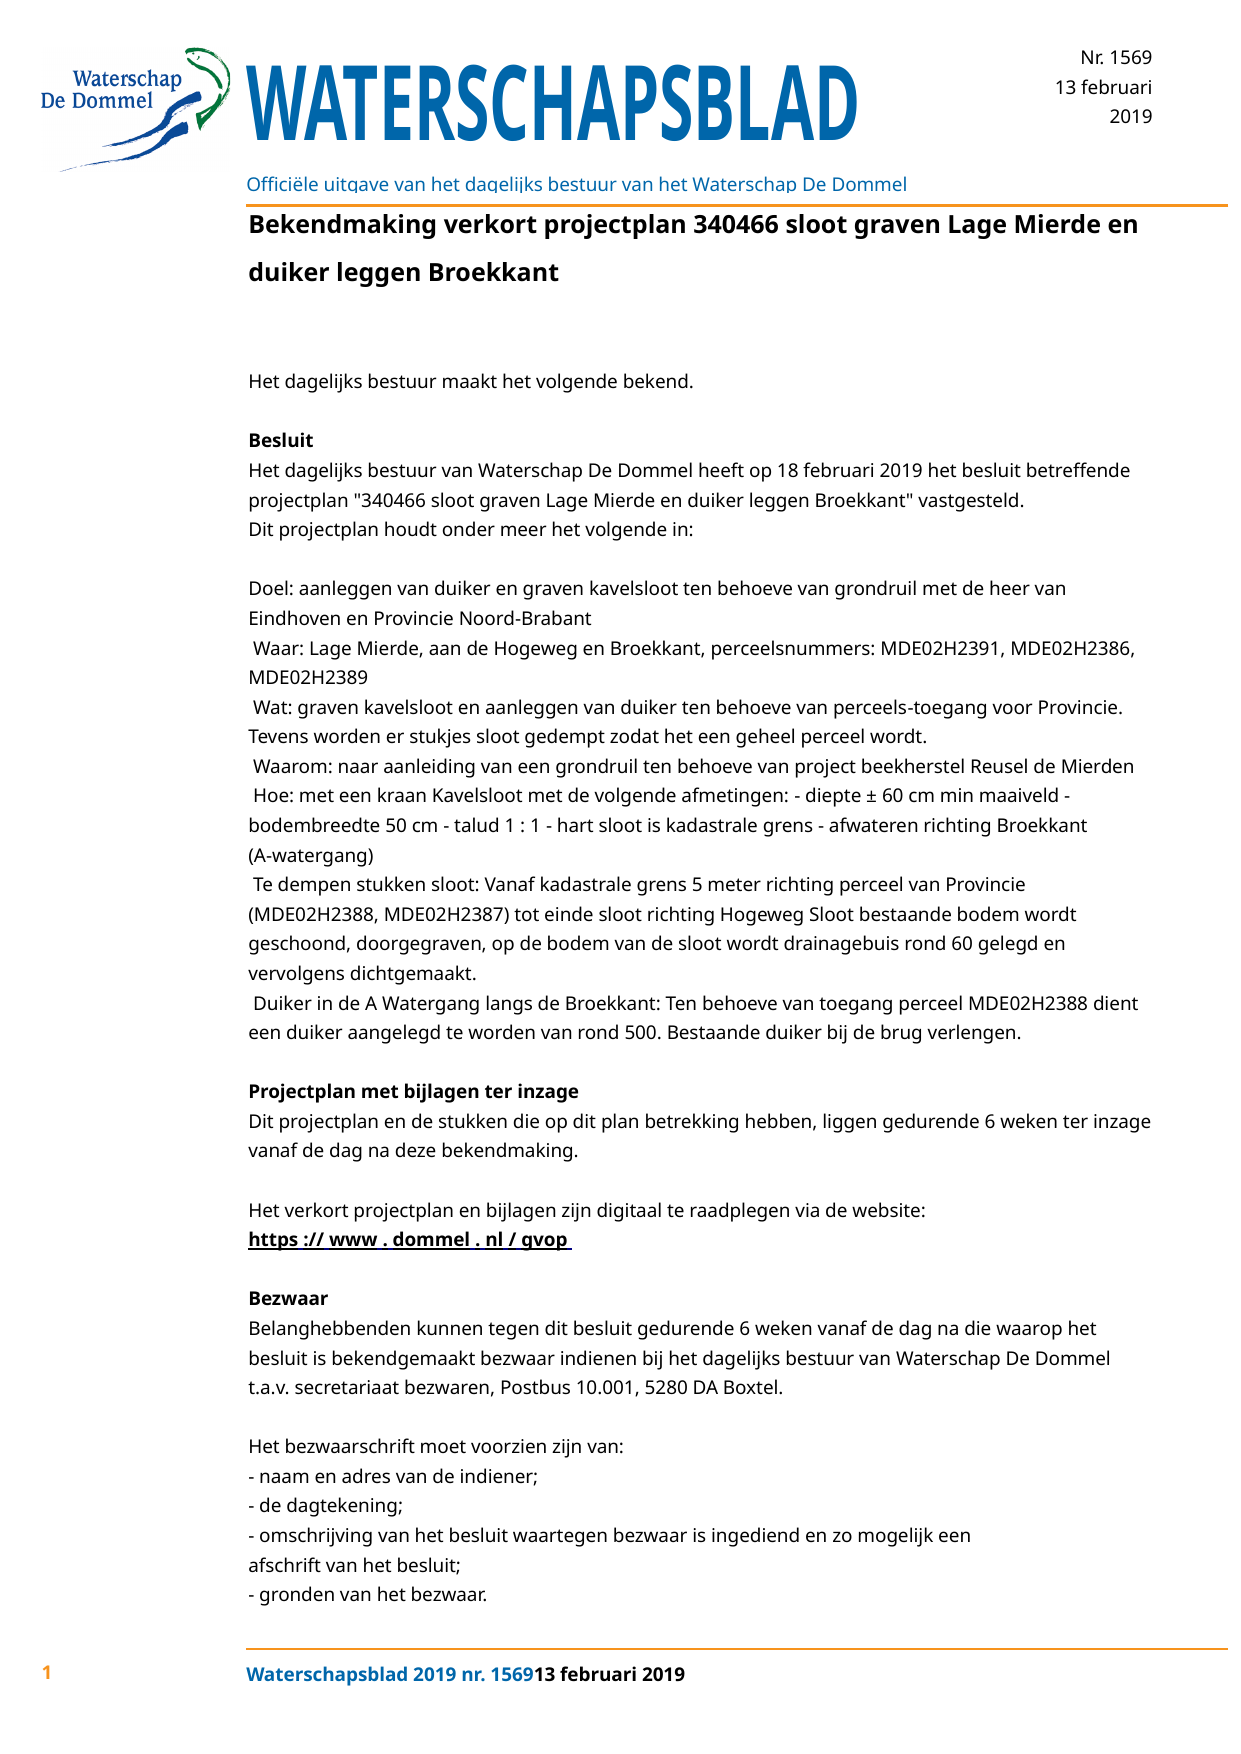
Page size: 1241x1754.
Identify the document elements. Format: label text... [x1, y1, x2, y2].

text Bekendmaking verkort projectplan 340466 sloot graven Lage Mierde en duiker leggen Broekkant [248, 207, 1152, 288]
picture [41, 47, 231, 172]
table_header Het dagelijks bestuur maakt het volgende bekend. Besluit Het dagelijks bestuur van Waterschap De Dommel heeft op 18 februari 2019 het besluit betreffende projectplan "340466 sloot graven Lage Mierde en duiker leggen Broekkant" vastgesteld. Dit projectplan houdt onder meer het volgende in: Doel: aanleggen van duiker en graven kavelsloot ten behoeve van grondruil met de heer van Eindhoven en Provincie Noord‑Brabant Waar: Lage Mierde, aan de Hogeweg en Broekkant, perceelsnummers: MDE02H2391, MDE02H2386, MDE02H2389 Wat: graven kavelsloot en aanleggen van duiker ten behoeve van perceels‑toegang voor Provincie. Tevens worden er stukjes sloot gedempt zodat het een geheel perceel wordt. Waarom: naar aanleiding van een grondruil ten behoeve van project beekherstel Reusel de Mierden Hoe: met een kraan Kavelsloot met de volgende afmetingen: ‑ diepte ± 60 cm min maaiveld ‑ bodembreedte 50 cm ‑ talud 1 : 1 ‑ hart sloot is kadastrale grens ‑ afwateren richting Broekkant (A‑watergang) Te dempen stukken sloot: Vanaf kadastrale grens 5 meter richting perceel van Provincie (MDE02H2388, MDE02H2387) tot einde sloot richting Hogeweg Sloot bestaande bodem wordt geschoond, doorgegraven, op de bodem van de sloot wordt drainagebuis rond 60 gelegd en vervolgens dichtgemaakt. Duiker in de A Watergang langs de Broekkant: Ten behoeve van toegang perceel MDE02H2388 dient een duiker aangelegd te worden van rond 500. Bestaande duiker bij de brug verlengen. Projectplan met bijlagen ter inzage Dit projectplan en de stukken die op dit plan betrekking hebben, liggen gedurende 6 weken ter inzage vanaf de dag na deze bekendmaking. Het verkort projectplan en bijlagen zijn digitaal te raadplegen via de website: https :// www . dommel . nl / gvop Bezwaar Belanghebbenden kunnen tegen dit besluit gedurende 6 weken vanaf de dag na die waarop het besluit is bekendgemaakt bezwaar indienen bij het dagelijks bestuur van Waterschap De Dommel t.a.v. secretariaat bezwaren, Postbus 10.001, 5280 DA Boxtel. Het bezwaarschrift moet voorzien zijn van: ‑ naam en adres van de indiener; ‑ de dagtekening; ‑ omschrijving van het besluit waartegen bezwaar is ingediend en zo mogelijk een afschrift van het besluit; ‑ gronden van het bezwaar. [248, 369, 1152, 1607]
